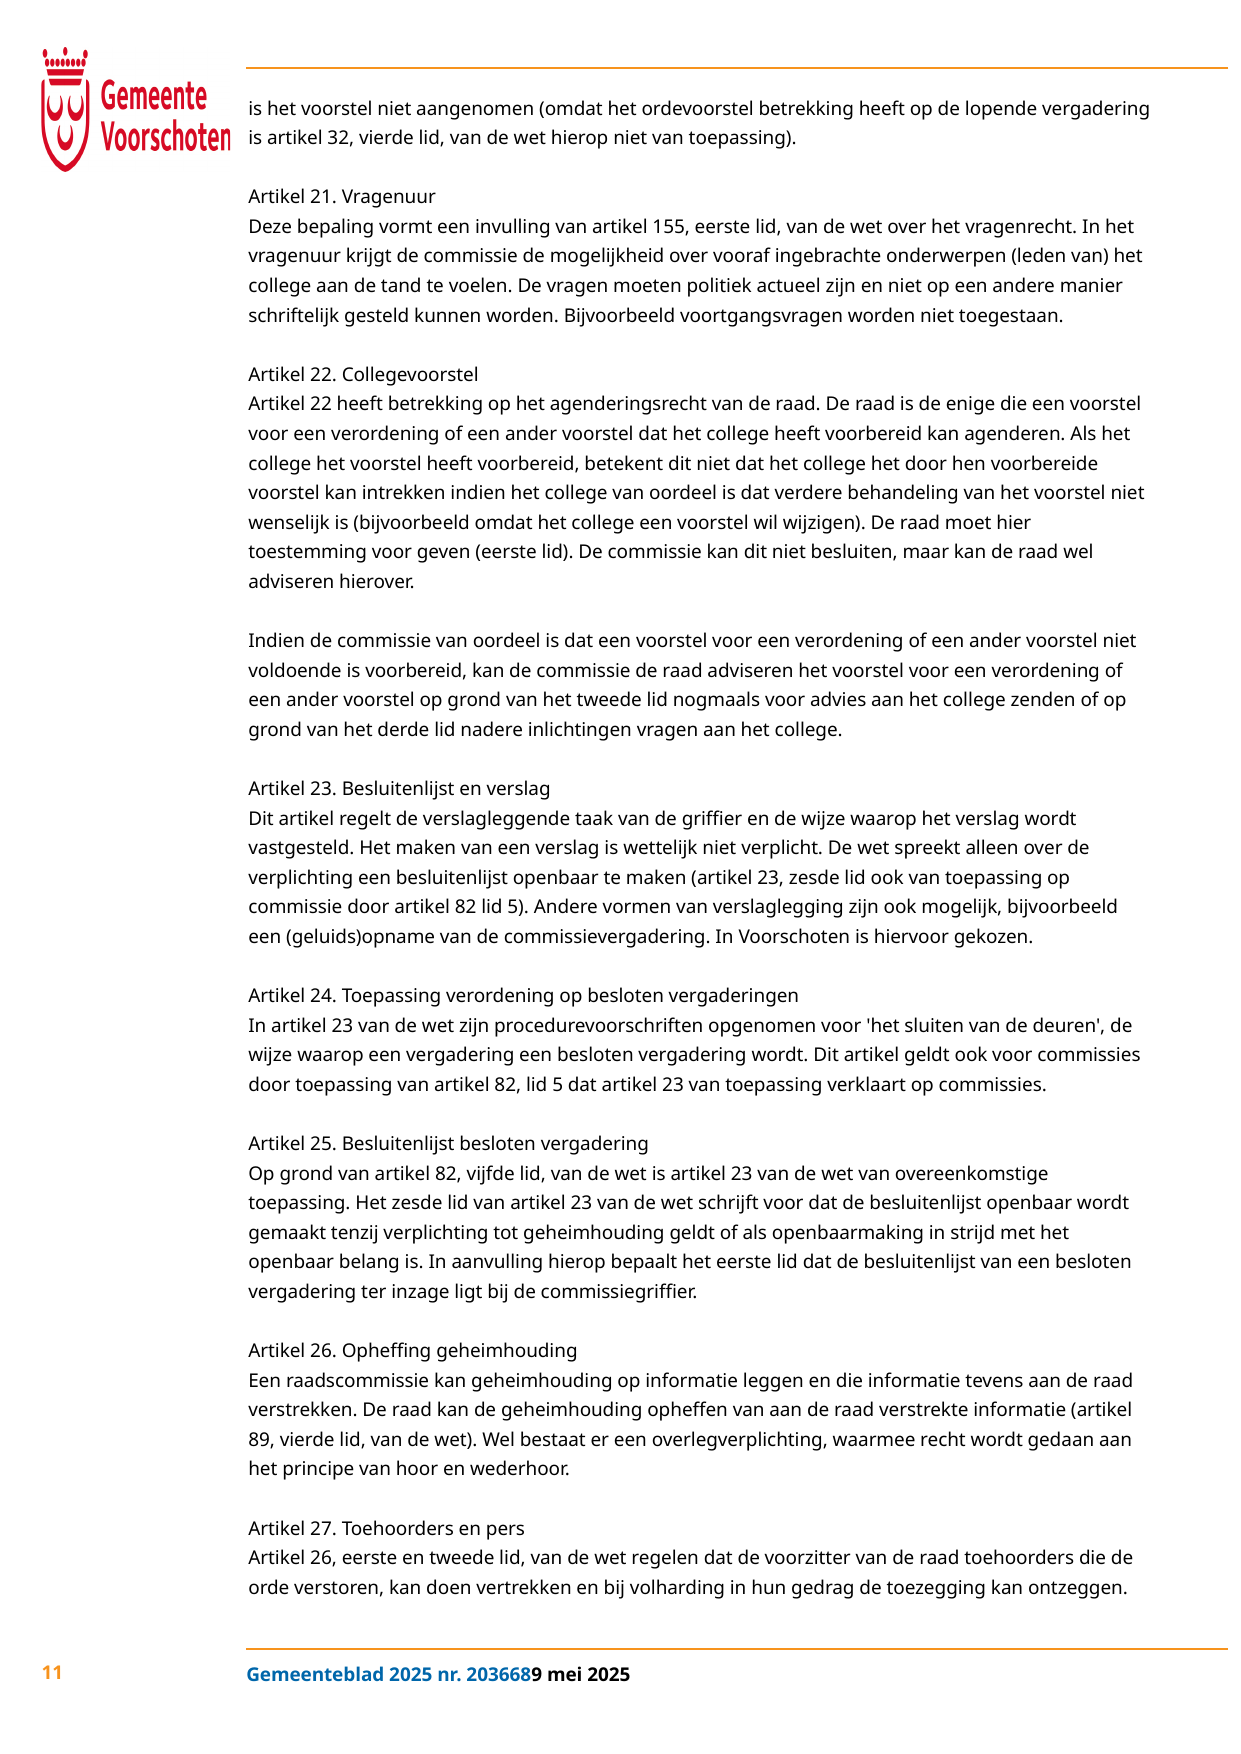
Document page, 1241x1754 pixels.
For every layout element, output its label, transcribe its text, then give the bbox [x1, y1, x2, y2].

text is het voorstel niet aangenomen (omdat het ordevoorstel betrekking heeft op de lopende vergadering is artikel 32, vierde lid, van de wet hierop niet van toepassing). [248, 95, 1152, 150]
text Artikel 23. Besluitenlijst en verslag [248, 775, 1152, 801]
text Artikel 26. Opheffing geheimhouding [248, 1337, 1152, 1363]
text Deze bepaling vormt een invulling van artikel 155, eerste lid, van de wet over het vragenrecht. In het vragenuur krijgt de commissie de mogelijkheid over vooraf ingebrachte onderwerpen (leden van) het college aan de tand te voelen. De vragen moeten politiek actueel zijn en niet op een andere manier schriftelijk gesteld kunnen worden. Bijvoorbeeld voortgangsvragen worden niet toegestaan. [248, 213, 1152, 328]
text In artikel 23 van de wet zijn procedurevoorschriften opgenomen voor 'het sluiten van de deuren', de wijze waarop een vergadering een besloten vergadering wordt. Dit artikel geldt ook voor commissies door toepassing van artikel 82, lid 5 dat artikel 23 van toepassing verklaart op commissies. [248, 1012, 1152, 1097]
text Artikel 25. Besluitenlijst besloten vergadering [248, 1130, 1152, 1156]
text Een raadscommissie kan geheimhouding op informatie leggen en die informatie tevens aan de raad verstrekken. De raad kan de geheimhouding opheffen van aan de raad verstrekte informatie (artikel 89, vierde lid, van de wet). Wel bestaat er een overlegverplichting, waarmee recht wordt gedaan aan het principe van hoor en wederhoor. [248, 1367, 1152, 1481]
text Op grond van artikel 82, vijfde lid, van de wet is artikel 23 van de wet van overeenkomstige toepassing. Het zesde lid van artikel 23 van de wet schrijft voor dat de besluitenlijst openbaar wordt gemaakt tenzij verplichting tot geheimhouding geldt of als openbaarmaking in strijd met het openbaar belang is. In aanvulling hierop bepaalt het eerste lid dat de besluitenlijst van een besloten vergadering ter inzage ligt bij de commissiegriffier. [248, 1160, 1152, 1304]
text Artikel 26, eerste en tweede lid, van de wet regelen dat de voorzitter van de raad toehoorders die de orde verstoren, kan doen vertrekken en bij volharding in hun gedrag de toezegging kan ontzeggen. [248, 1544, 1152, 1600]
picture [41, 47, 231, 172]
text Artikel 24. Toepassing verordening op besloten vergaderingen [248, 982, 1152, 1008]
text Artikel 21. Vragenuur [248, 183, 1152, 209]
text Artikel 27. Toehoorders en pers [248, 1515, 1152, 1541]
text Artikel 22 heeft betrekking op het agenderingsrecht van de raad. De raad is de enige die een voorstel voor een verordening of een ander voorstel dat het college heeft voorbereid kan agenderen. Als het college het voorstel heeft voorbereid, betekent dit niet dat het college het door hen voorbereide voorstel kan intrekken indien het college van oordeel is dat verdere behandeling van het voorstel niet wenselijk is (bijvoorbeeld omdat het college een voorstel wil wijzigen). De raad moet hier toestemming voor geven (eerste lid). De commissie kan dit niet besluiten, maar kan de raad wel adviseren hierover. [248, 391, 1152, 594]
text Artikel 22. Collegevoorstel [248, 361, 1152, 387]
text Dit artikel regelt de verslagleggende taak van de griffier en de wijze waarop het verslag wordt vastgesteld. Het maken van een verslag is wettelijk niet verplicht. De wet spreekt alleen over de verplichting een besluitenlijst openbaar te maken (artikel 23, zesde lid ook van toepassing op commissie door artikel 82 lid 5). Andere vormen van verslaglegging zijn ook mogelijk, bijvoorbeeld een (geluids)opname van de commissievergadering. In Voorschoten is hiervoor gekozen. [248, 805, 1152, 949]
text Indien de commissie van oordeel is dat een voorstel voor een verordening of een ander voorstel niet voldoende is voorbereid, kan de commissie de raad adviseren het voorstel voor een verordening of een ander voorstel op grond van het tweede lid nogmaals voor advies aan het college zenden of op grond van het derde lid nadere inlichtingen vragen aan het college. [248, 627, 1152, 742]
